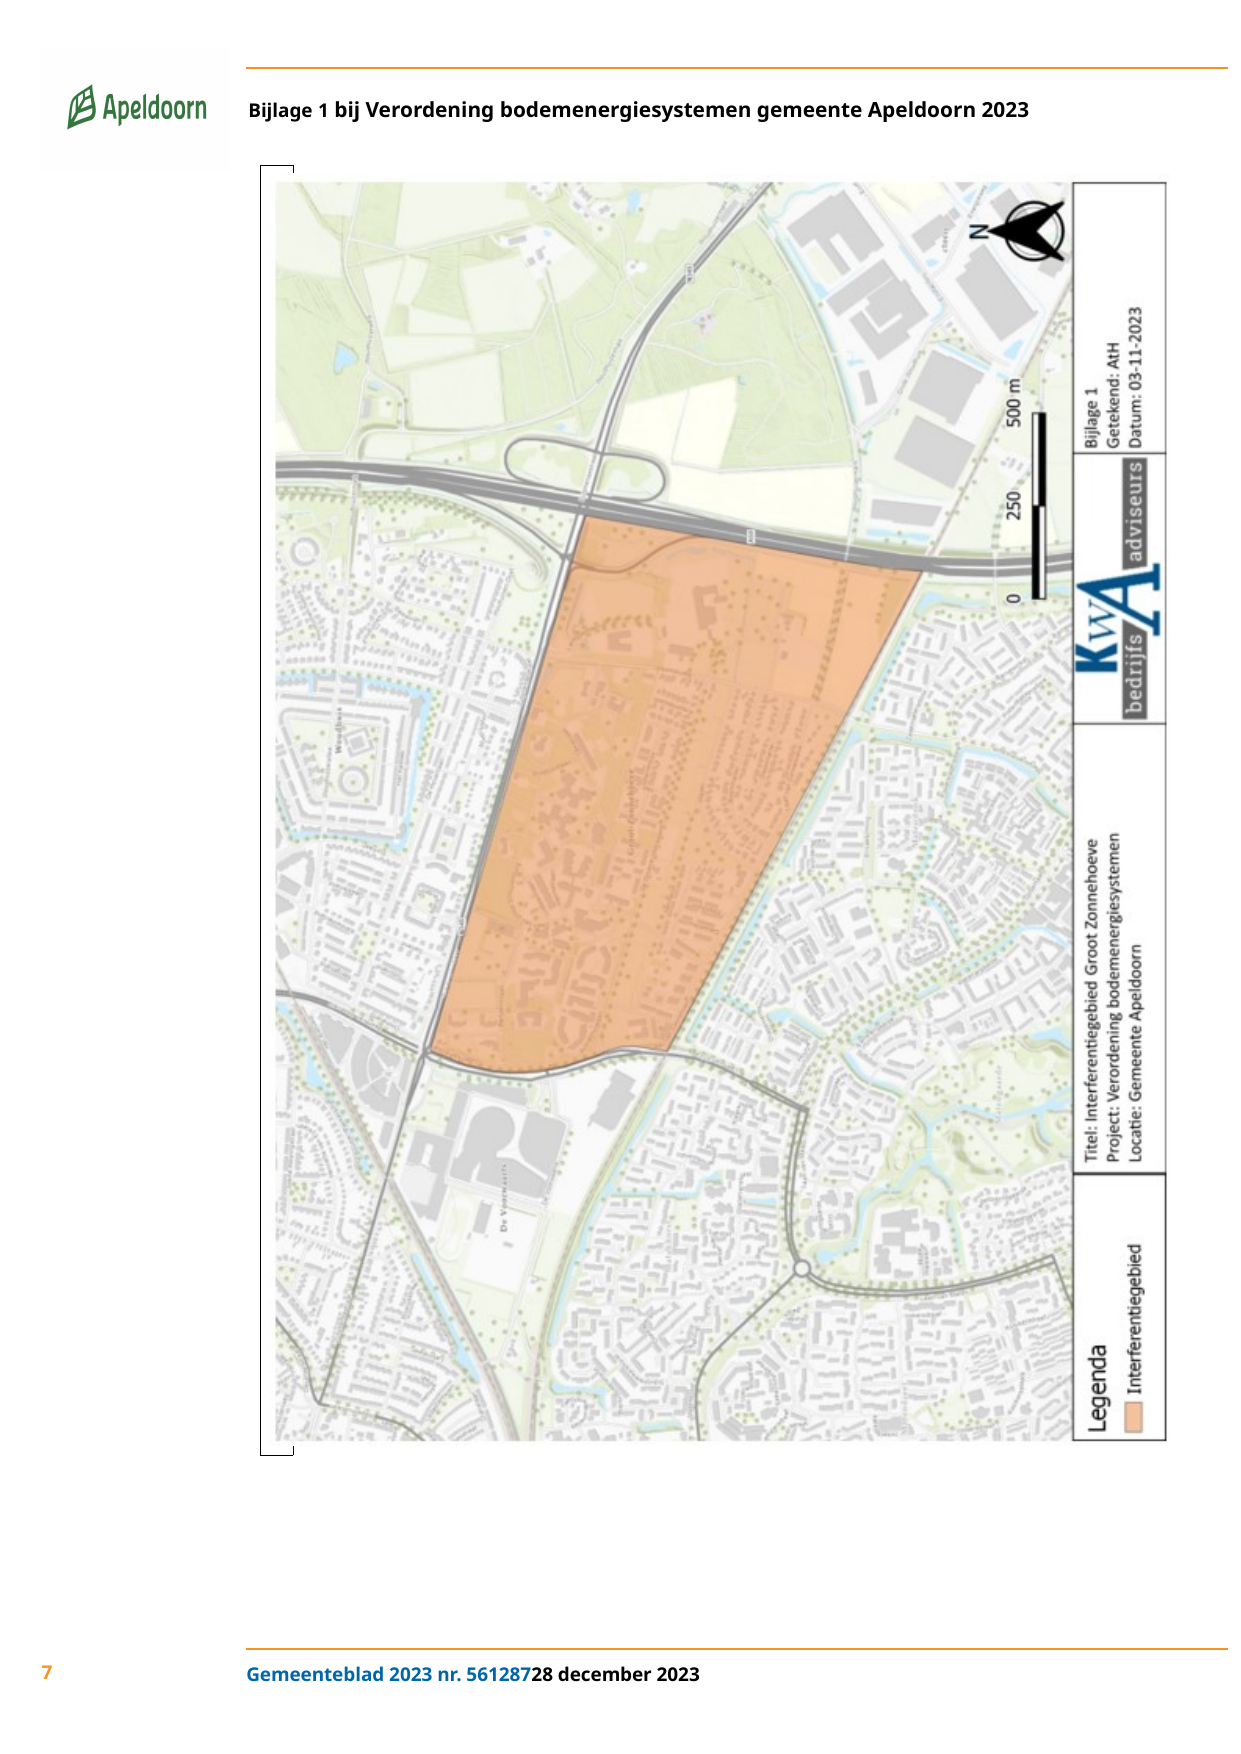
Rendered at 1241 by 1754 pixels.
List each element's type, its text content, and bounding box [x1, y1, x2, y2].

text Bijlage 1 bij Verordening bodemenergiesystemen gemeente Apeldoorn 2023 [248, 95, 1152, 123]
picture [41, 47, 231, 172]
picture [268, 173, 1173, 1446]
